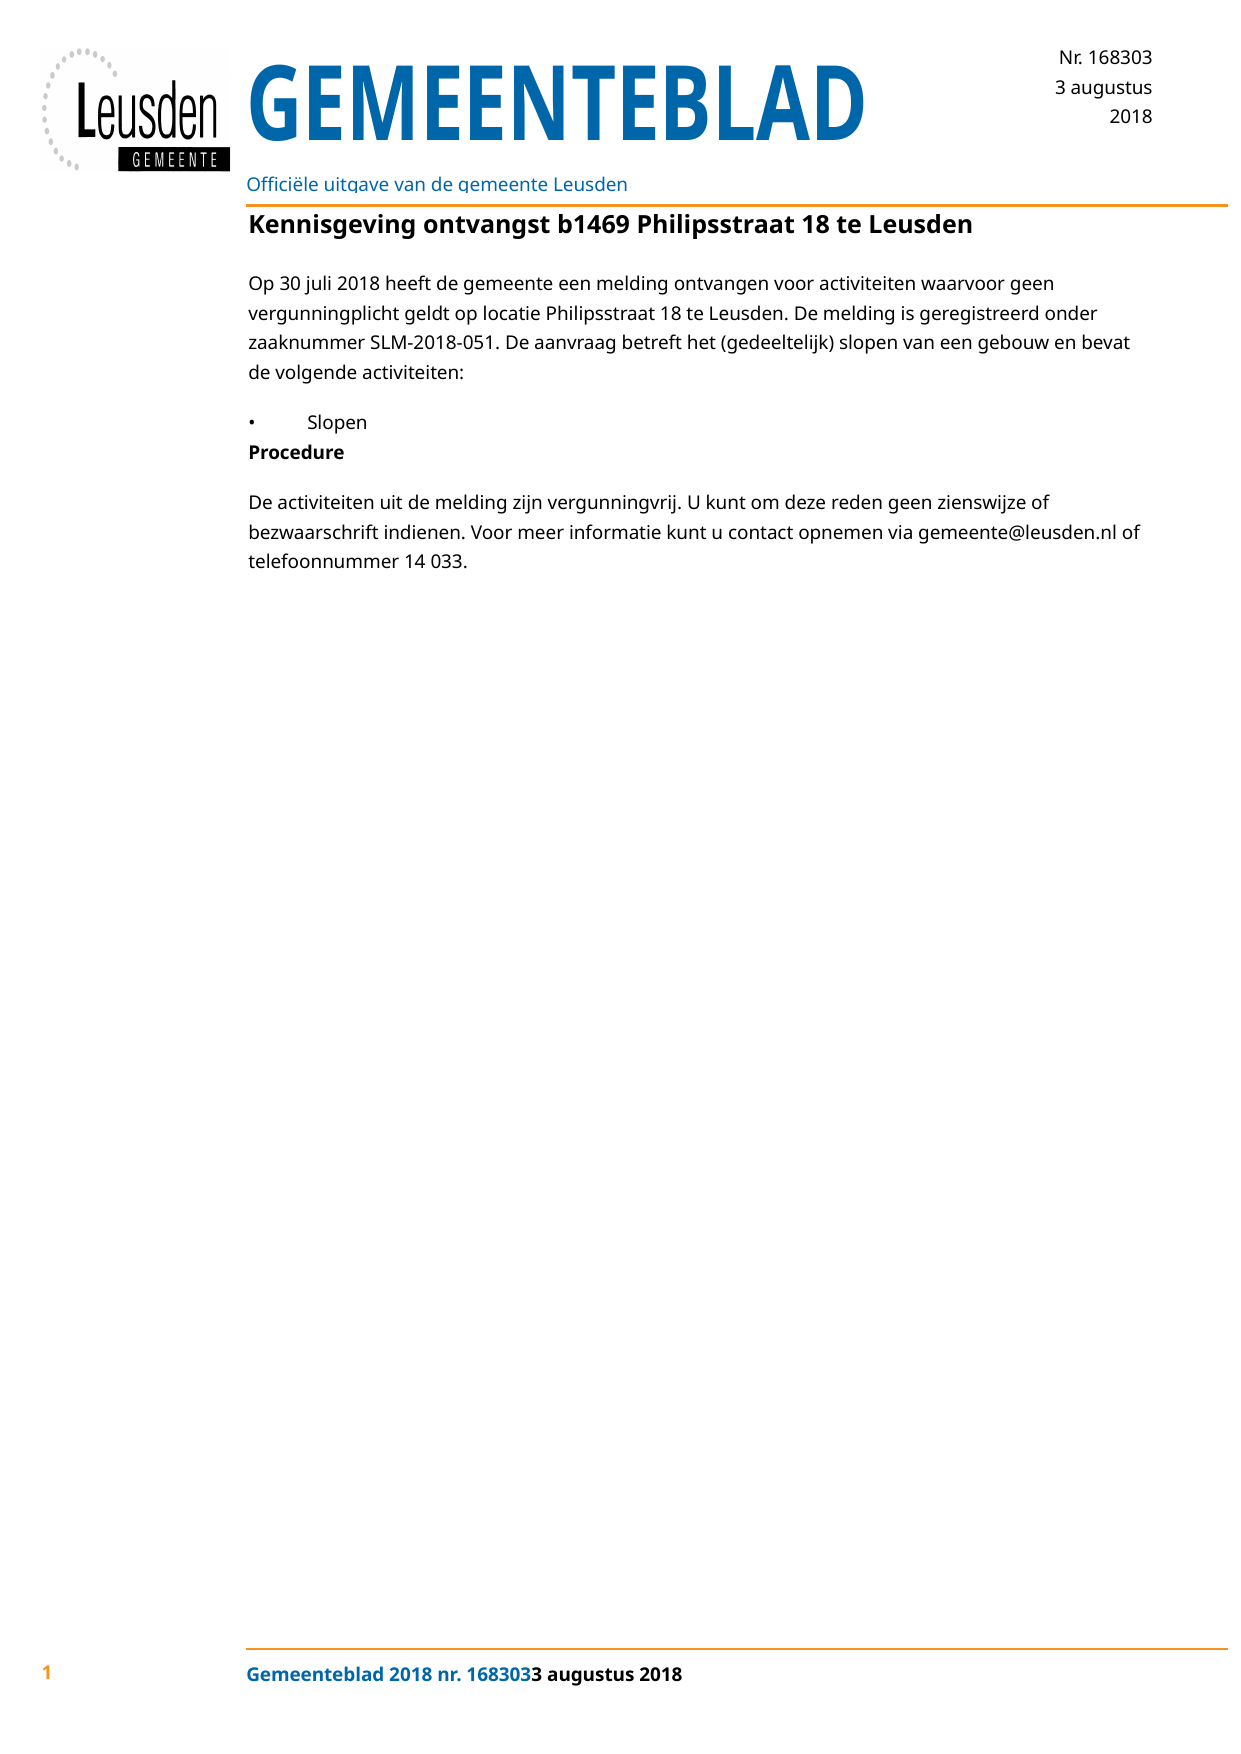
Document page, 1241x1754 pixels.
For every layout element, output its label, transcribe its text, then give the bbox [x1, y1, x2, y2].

list Slopen [248, 409, 1152, 435]
picture [41, 47, 231, 172]
text Procedure [248, 439, 1152, 465]
text Kennisgeving ontvangst b1469 Philipsstraat 18 te Leusden [248, 207, 1152, 241]
text De activiteiten uit de melding zijn vergunningvrij. U kunt om deze reden geen zienswijze of bezwaarschrift indienen. Voor meer informatie kunt u contact opnemen via gemeente@leusden.nl of telefoonnummer 14 033. [248, 489, 1152, 574]
text Op 30 juli 2018 heeft de gemeente een melding ontvangen voor activiteiten waarvoor geen vergunningplicht geldt op locatie Philipsstraat 18 te Leusden. De melding is geregistreerd onder zaaknummer SLM-2018-051. De aanvraag betreft het (gedeeltelijk) slopen van een gebouw en bevat de volgende activiteiten: [248, 270, 1152, 385]
